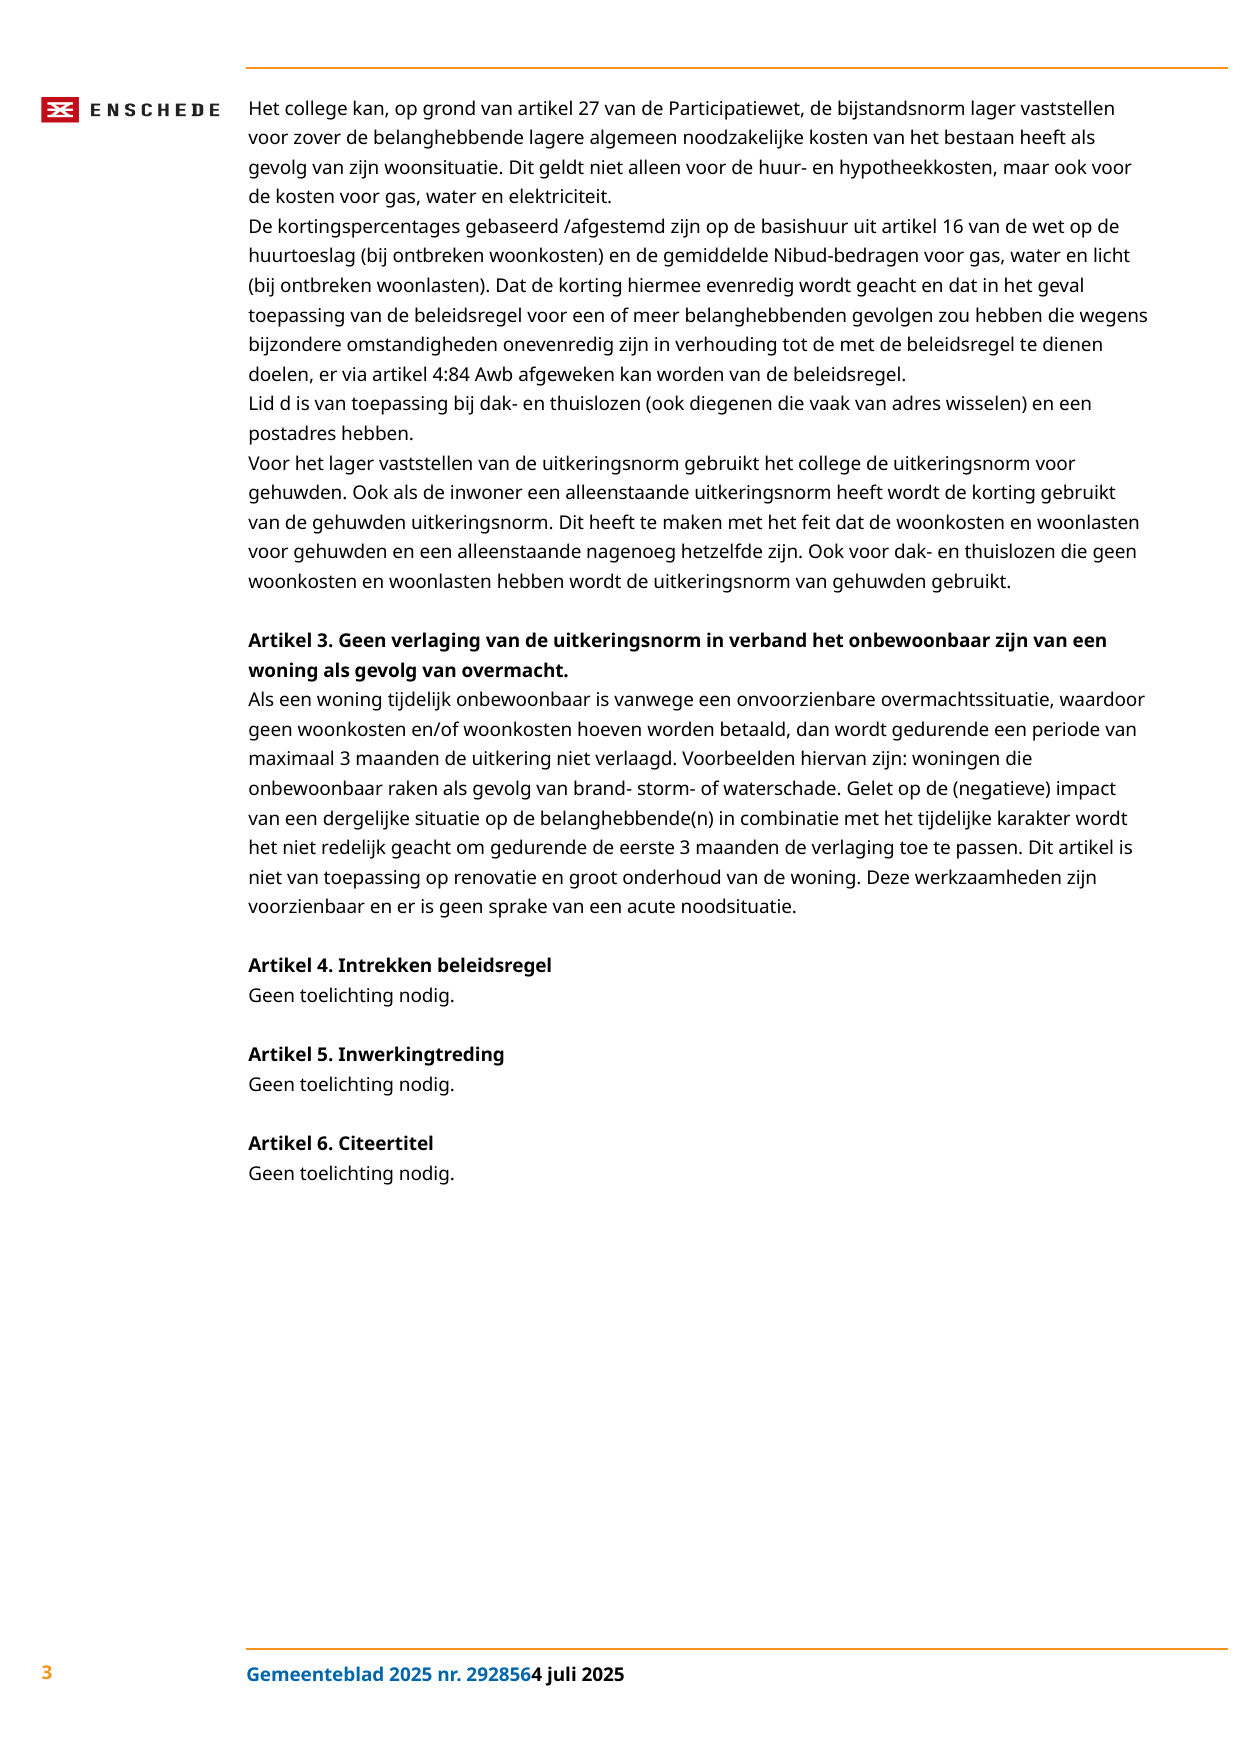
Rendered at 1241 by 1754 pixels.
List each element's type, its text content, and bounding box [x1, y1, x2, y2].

text Artikel 4. Intrekken beleidsregel [248, 953, 1152, 978]
text Artikel 3. Geen verlaging van de uitkeringsnorm in verband het onbewoonbaar zijn van een woning als gevolg van overmacht. [248, 627, 1152, 683]
text Geen toelichting nodig. [248, 982, 1152, 1008]
text Artikel 6. Citeertitel [248, 1130, 1152, 1156]
text Lid d is van toepassing bij dak- en thuislozen (ook diegenen die vaak van adres wisselen) en een postadres hebben. [248, 391, 1152, 446]
text Geen toelichting nodig. [248, 1071, 1152, 1097]
text De kortingspercentages gebaseerd /afgestemd zijn op de basishuur uit artikel 16 van de wet op de huurtoeslag (bij ontbreken woonkosten) en de gemiddelde Nibud-bedragen voor gas, water en licht (bij ontbreken woonlasten). Dat de korting hiermee evenredig wordt geacht en dat in het geval toepassing van de beleidsregel voor een of meer belanghebbenden gevolgen zou hebben die wegens bijzondere omstandigheden onevenredig zijn in verhouding tot de met de beleidsregel te dienen doelen, er via artikel 4:84 Awb afgeweken kan worden van de beleidsregel. [248, 213, 1152, 387]
text Het college kan, op grond van artikel 27 van de Participatiewet, de bijstandsnorm lager vaststellen voor zover de belanghebbende lagere algemeen noodzakelijke kosten van het bestaan heeft als gevolg van zijn woonsituatie. Dit geldt niet alleen voor de huur- en hypotheekkosten, maar ook voor de kosten voor gas, water en elektriciteit. [248, 95, 1152, 209]
text Geen toelichting nodig. [248, 1160, 1152, 1186]
text Voor het lager vaststellen van de uitkeringsnorm gebruikt het college de uitkeringsnorm voor gehuwden. Ook als de inwoner een alleenstaande uitkeringsnorm heeft wordt de korting gebruikt van de gehuwden uitkeringsnorm. Dit heeft te maken met het feit dat de woonkosten en woonlasten voor gehuwden en een alleenstaande nagenoeg hetzelfde zijn. Ook voor dak- en thuislozen die geen woonkosten en woonlasten hebben wordt de uitkeringsnorm van gehuwden gebruikt. [248, 450, 1152, 594]
text Als een woning tijdelijk onbewoonbaar is vanwege een onvoorzienbare overmachtssituatie, waardoor geen woonkosten en/of woonkosten hoeven worden betaald, dan wordt gedurende een periode van maximaal 3 maanden de uitkering niet verlaagd. Voorbeelden hiervan zijn: woningen die onbewoonbaar raken als gevolg van brand- storm- of waterschade. Gelet op de (negatieve) impact van een dergelijke situatie op de belanghebbende(n) in combinatie met het tijdelijke karakter wordt het niet redelijk geacht om gedurende de eerste 3 maanden de verlaging toe te passen. Dit artikel is niet van toepassing op renovatie en groot onderhoud van de woning. Deze werkzaamheden zijn voorzienbaar en er is geen sprake van een acute noodsituatie. [248, 686, 1152, 919]
text Artikel 5. Inwerkingtreding [248, 1041, 1152, 1067]
picture [41, 47, 231, 172]
